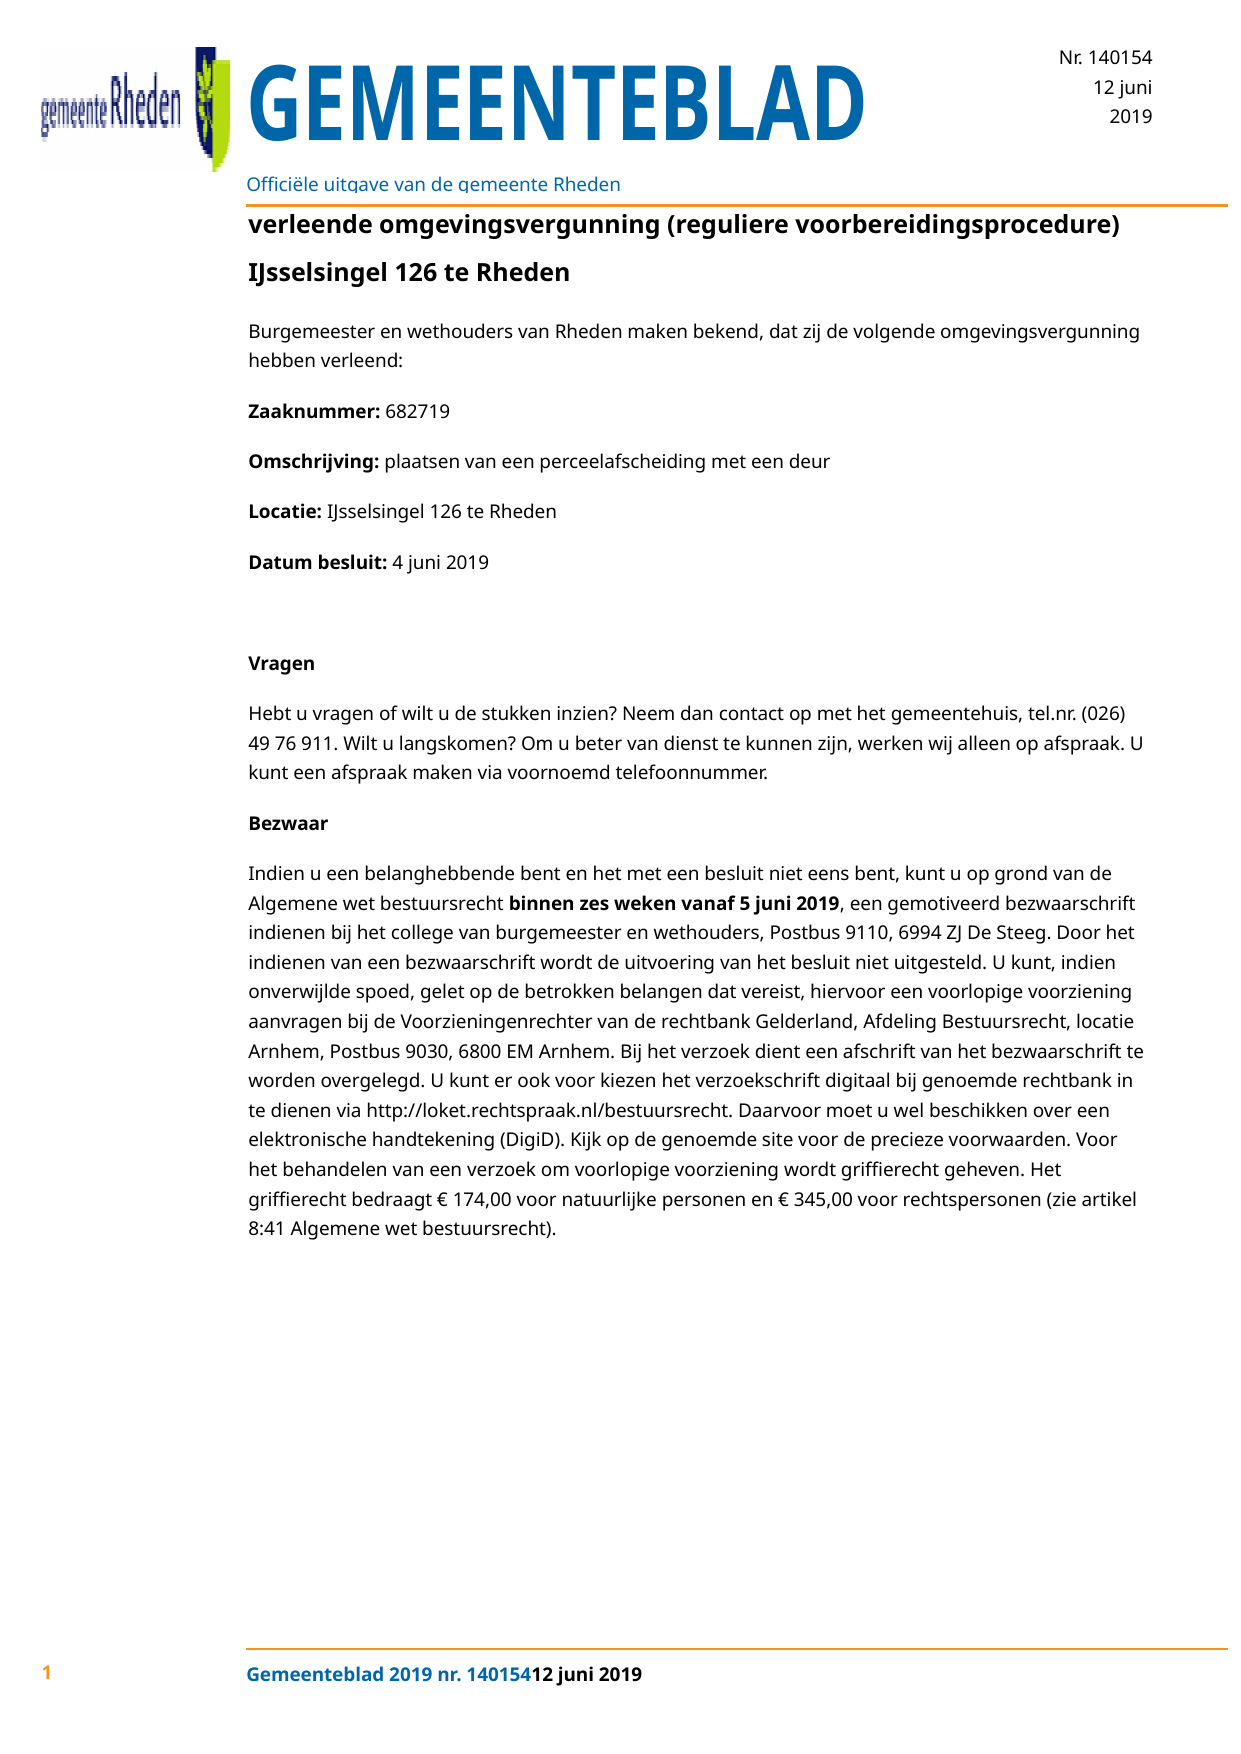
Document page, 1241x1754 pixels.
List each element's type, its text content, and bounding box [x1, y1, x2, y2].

text Datum besluit: 4 juni 2019 [248, 549, 1152, 575]
text Bezwaar [248, 810, 1152, 836]
picture [41, 47, 231, 172]
text Zaaknummer: 682719 [248, 398, 1152, 424]
text verleende omgevingsvergunning (reguliere voorbereidingsprocedure) IJsselsingel 126 te Rheden [248, 207, 1152, 288]
text Omschrijving: plaatsen van een perceelafscheiding met een deur [248, 448, 1152, 474]
text Locatie: IJsselsingel 126 te Rheden [248, 499, 1152, 524]
text Burgemeester en wethouders van Rheden maken bekend, dat zij de volgende omgevingsvergunning hebben verleend: [248, 318, 1152, 373]
text Indien u een belanghebbende bent en het met een besluit niet eens bent, kunt u op grond van de Algemene wet bestuursrecht binnen zes weken vanaf 5 juni 2019, een gemotiveerd bezwaarschrift indienen bij het college van burgemeester en wethouders, Postbus 9110, 6994 ZJ De Steeg. Door het indienen van een bezwaarschrift wordt de uitvoering van het besluit niet uitgesteld. U kunt, indien onverwijlde spoed, gelet op de betrokken belangen dat vereist, hiervoor een voorlopige voorziening aanvragen bij de Voorzieningenrechter van de rechtbank Gelderland, Afdeling Bestuursrecht, locatie Arnhem, Postbus 9030, 6800 EM Arnhem. Bij het verzoek dient een afschrift van het bezwaarschrift te worden overgelegd. U kunt er ook voor kiezen het verzoekschrift digitaal bij genoemde rechtbank in te dienen via http://loket.rechtspraak.nl/bestuursrecht. Daarvoor moet u wel beschikken over een elektronische handtekening (DigiD). Kijk op de genoemde site voor de precieze voorwaarden. Voor het behandelen van een verzoek om voorlopige voorziening wordt griffierecht geheven. Het griffierecht bedraagt € 174,00 voor natuurlijke personen en € 345,00 voor rechtspersonen (zie artikel 8:41 Algemene wet bestuursrecht). [248, 860, 1152, 1241]
text Vragen [248, 650, 1152, 676]
text Hebt u vragen of wilt u de stukken inzien? Neem dan contact op met het gemeentehuis, tel.nr. (026) 49 76 911. Wilt u langskomen? Om u beter van dienst te kunnen zijn, werken wij alleen op afspraak. U kunt een afspraak maken via voornoemd telefoonnummer. [248, 700, 1152, 785]
